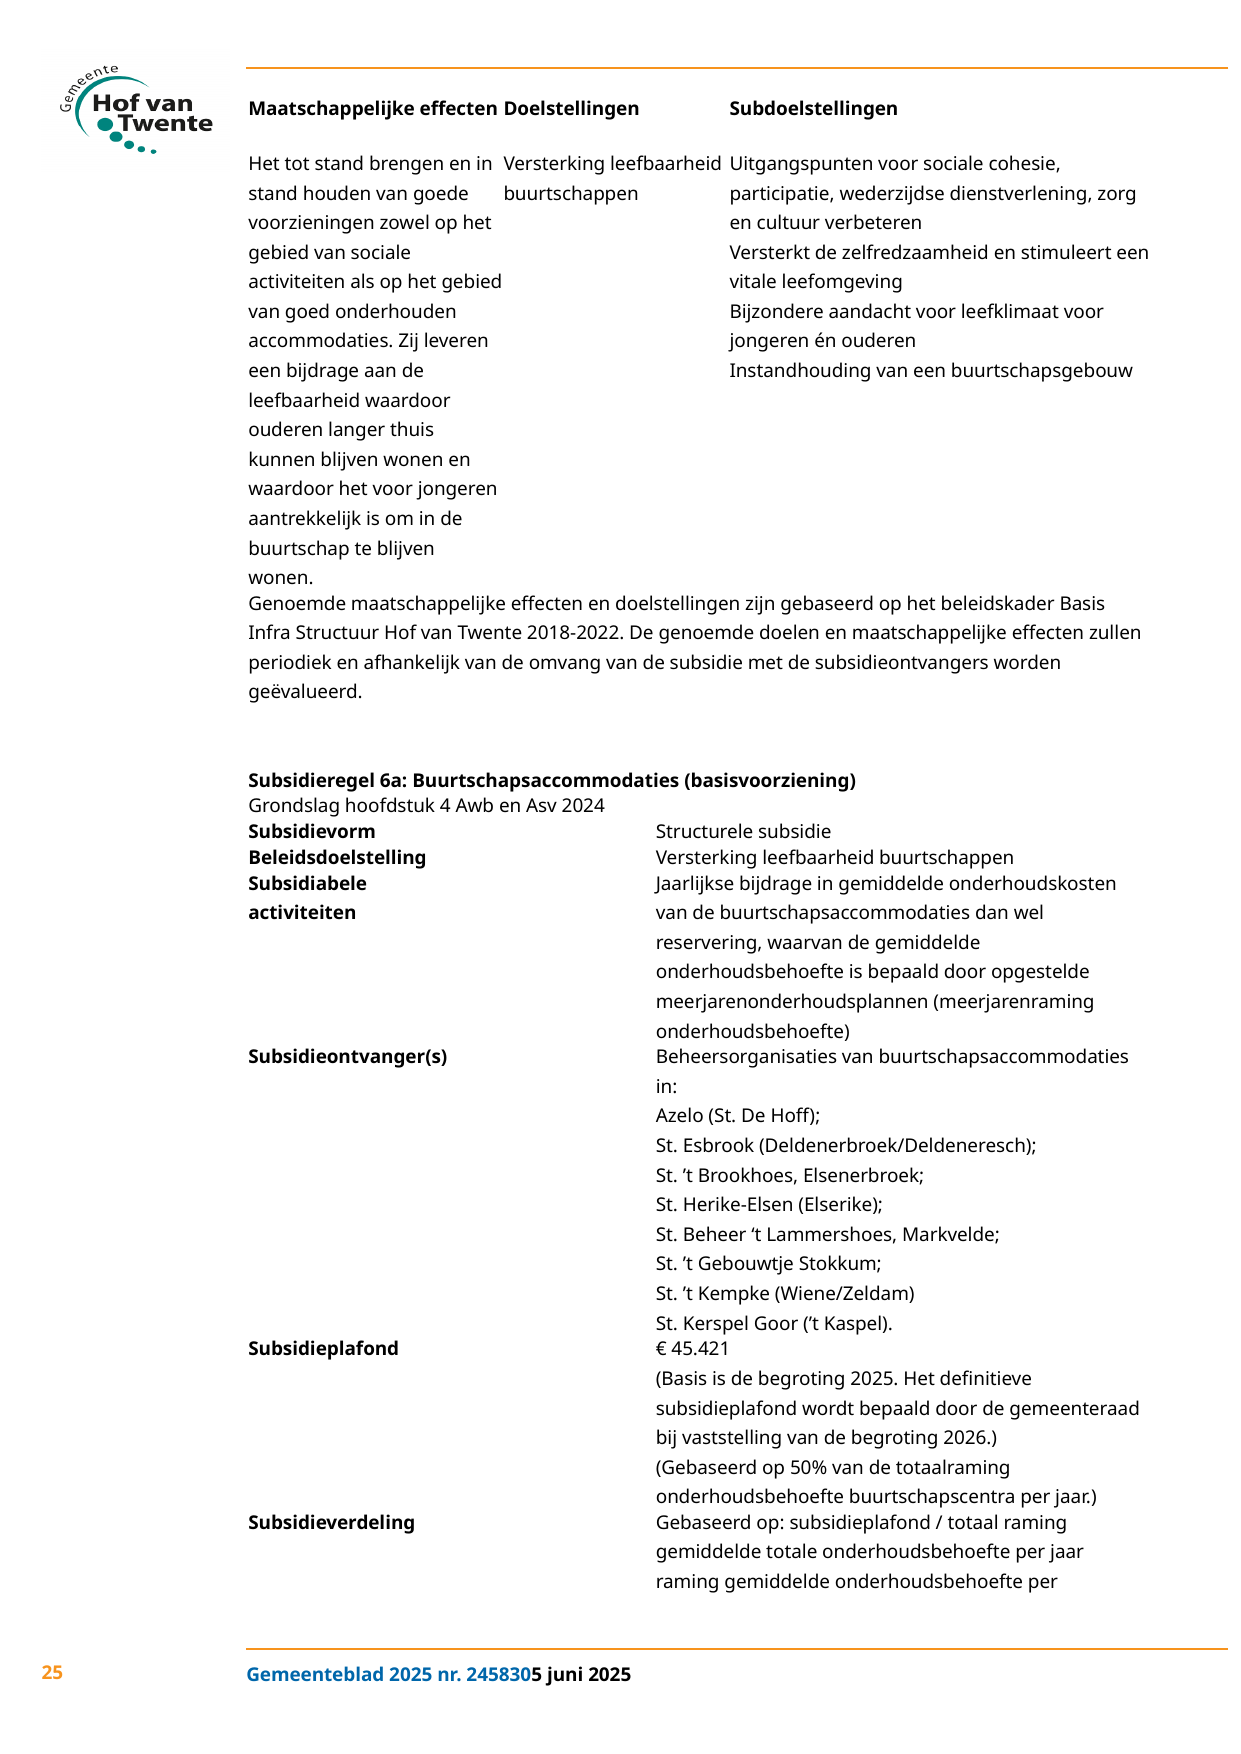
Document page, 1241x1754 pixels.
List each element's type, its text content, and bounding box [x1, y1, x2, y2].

table_cell Het tot stand brengen en in stand houden van goede voorzieningen zowel op het gebied van sociale activiteiten als op het gebied van goed onderhouden accommodaties. Zij leveren een bijdrage aan de leefbaarheid waardoor ouderen langer thuis kunnen blijven wonen en waardoor het voor jongeren aantrekkelijk is om in de buurtschap te blijven wonen. [248, 150, 503, 590]
table_cell Subsidieplafond [248, 1336, 452, 1509]
table_cell [452, 1509, 656, 1594]
table_cell [452, 870, 656, 1043]
table_cell Subsidiabele activiteiten [248, 870, 452, 1043]
table_cell Beleidsdoelstelling [248, 844, 452, 870]
table_cell Subsidieverdeling [248, 1509, 452, 1594]
table_header Doelstellingen [503, 95, 729, 150]
table_cell Gebaseerd op: subsidieplafond / totaal raming gemiddelde totale onderhoudsbehoefte per jaar raming gemiddelde onderhoudsbehoefte per [656, 1509, 1152, 1594]
table_cell Beheersorganisaties van buurtschapsaccommodaties in: Azelo (St. De Hoff); St. Esbrook (Deldenerbroek/Deldeneresch); St. ’t Brookhoes, Elsenerbroek; St. Herike-Elsen (Elserike); St. Beheer ‘t Lammershoes, Markvelde; St. ’t Gebouwtje Stokkum; St. ’t Kempke (Wiene/Zeldam) St. Kerspel Goor (’t Kaspel). [656, 1044, 1152, 1336]
table_header Maatschappelijke effecten [248, 95, 503, 150]
table_cell Grondslag hoofdstuk 4 Awb en Asv 2024 [248, 793, 1152, 818]
table_header Subsidieregel 6a: Buurtschapsaccommodaties (basisvoorziening) [248, 767, 1152, 793]
table_cell Versterking leefbaarheid buurtschappen [503, 150, 729, 590]
table_cell Subsidieontvanger(s) [248, 1044, 452, 1336]
table_cell Genoemde maatschappelijke effecten en doelstellingen zijn gebaseerd op het beleidskader Basis Infra Structuur Hof van Twente 2018-2022. De genoemde doelen en maatschappelijke effecten zullen periodiek en afhankelijk van de omvang van de subsidie met de subsidieontvangers worden geëvalueerd. [248, 590, 1152, 704]
table_cell Versterking leefbaarheid buurtschappen [656, 844, 1152, 870]
picture [41, 47, 231, 172]
table_cell [452, 1044, 656, 1336]
table_cell Jaarlijkse bijdrage in gemiddelde onderhoudskosten van de buurtschapsaccommodaties dan wel reservering, waarvan de gemiddelde onderhoudsbehoefte is bepaald door opgestelde meerjarenonderhoudsplannen (meerjarenraming onderhoudsbehoefte) [656, 870, 1152, 1043]
table_cell Subsidievorm [248, 819, 452, 844]
table_cell [452, 844, 656, 870]
table_cell Uitgangspunten voor sociale cohesie, participatie, wederzijdse dienstverlening, zorg en cultuur verbeteren Versterkt de zelfredzaamheid en stimuleert een vitale leefomgeving Bijzondere aandacht voor leefklimaat voor jongeren én ouderen Instandhouding van een buurtschapsgebouw [729, 150, 1152, 590]
table_header Subdoelstellingen [729, 95, 1152, 150]
table_cell [452, 819, 656, 844]
table_cell Structurele subsidie [656, 819, 1152, 844]
table_cell [452, 1336, 656, 1509]
table_cell € 45.421 (Basis is de begroting 2025. Het definitieve subsidieplafond wordt bepaald door de gemeenteraad bij vaststelling van de begroting 2026.) (Gebaseerd op 50% van de totaalraming onderhoudsbehoefte buurtschapscentra per jaar.) [656, 1336, 1152, 1509]
